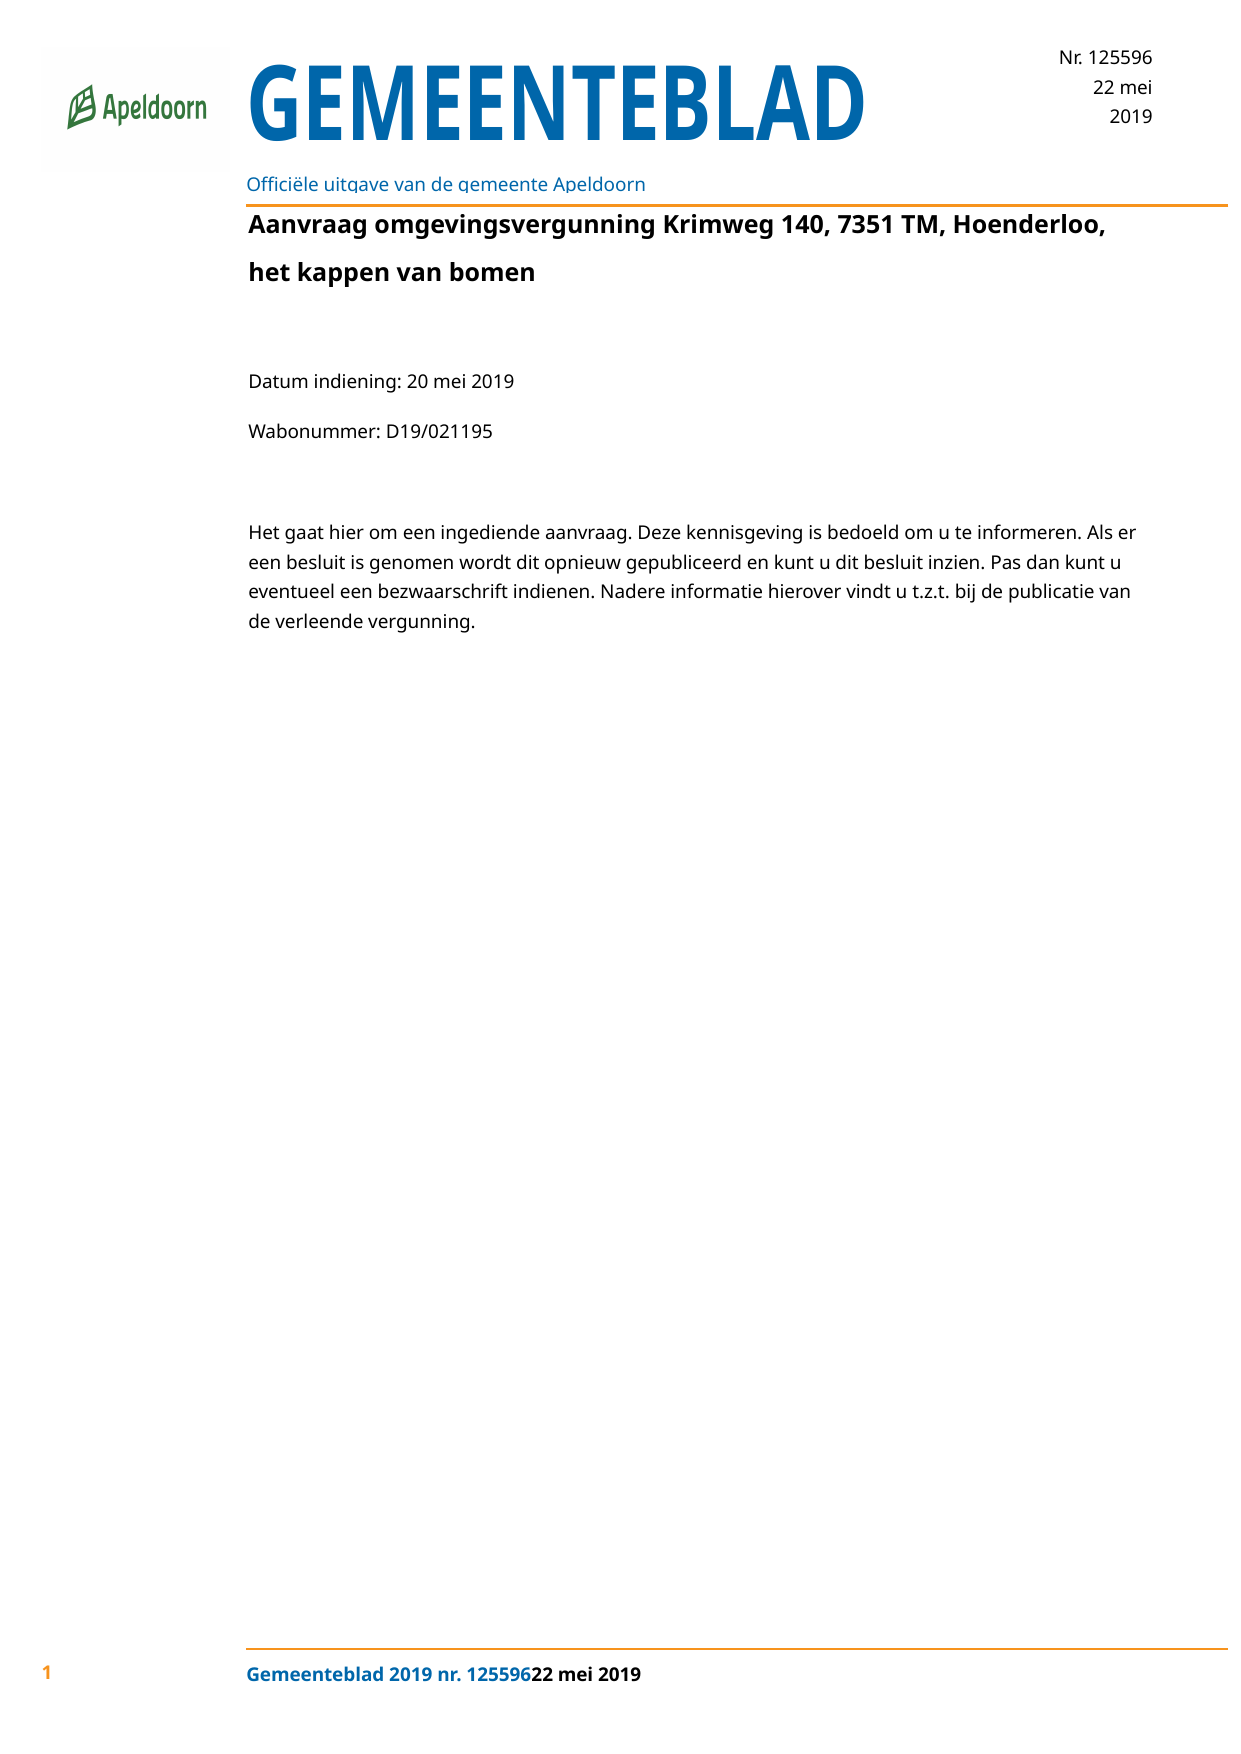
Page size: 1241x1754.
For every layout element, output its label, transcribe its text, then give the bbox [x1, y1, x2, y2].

picture [41, 47, 231, 172]
text Datum indiening: 20 mei 2019 [248, 368, 1152, 394]
text Aanvraag omgevingsvergunning Krimweg 140, 7351 TM, Hoenderloo, het kappen van bomen [248, 207, 1152, 288]
text Wabonummer: D19/021195 [248, 419, 1152, 444]
text Het gaat hier om een ingediende aanvraag. Deze kennisgeving is bedoeld om u te informeren. Als er een besluit is genomen wordt dit opnieuw gepubliceerd en kunt u dit besluit inzien. Pas dan kunt u eventueel een bezwaarschrift indienen. Nadere informatie hierover vindt u t.z.t. bij de publicatie van de verleende vergunning. [248, 519, 1152, 634]
